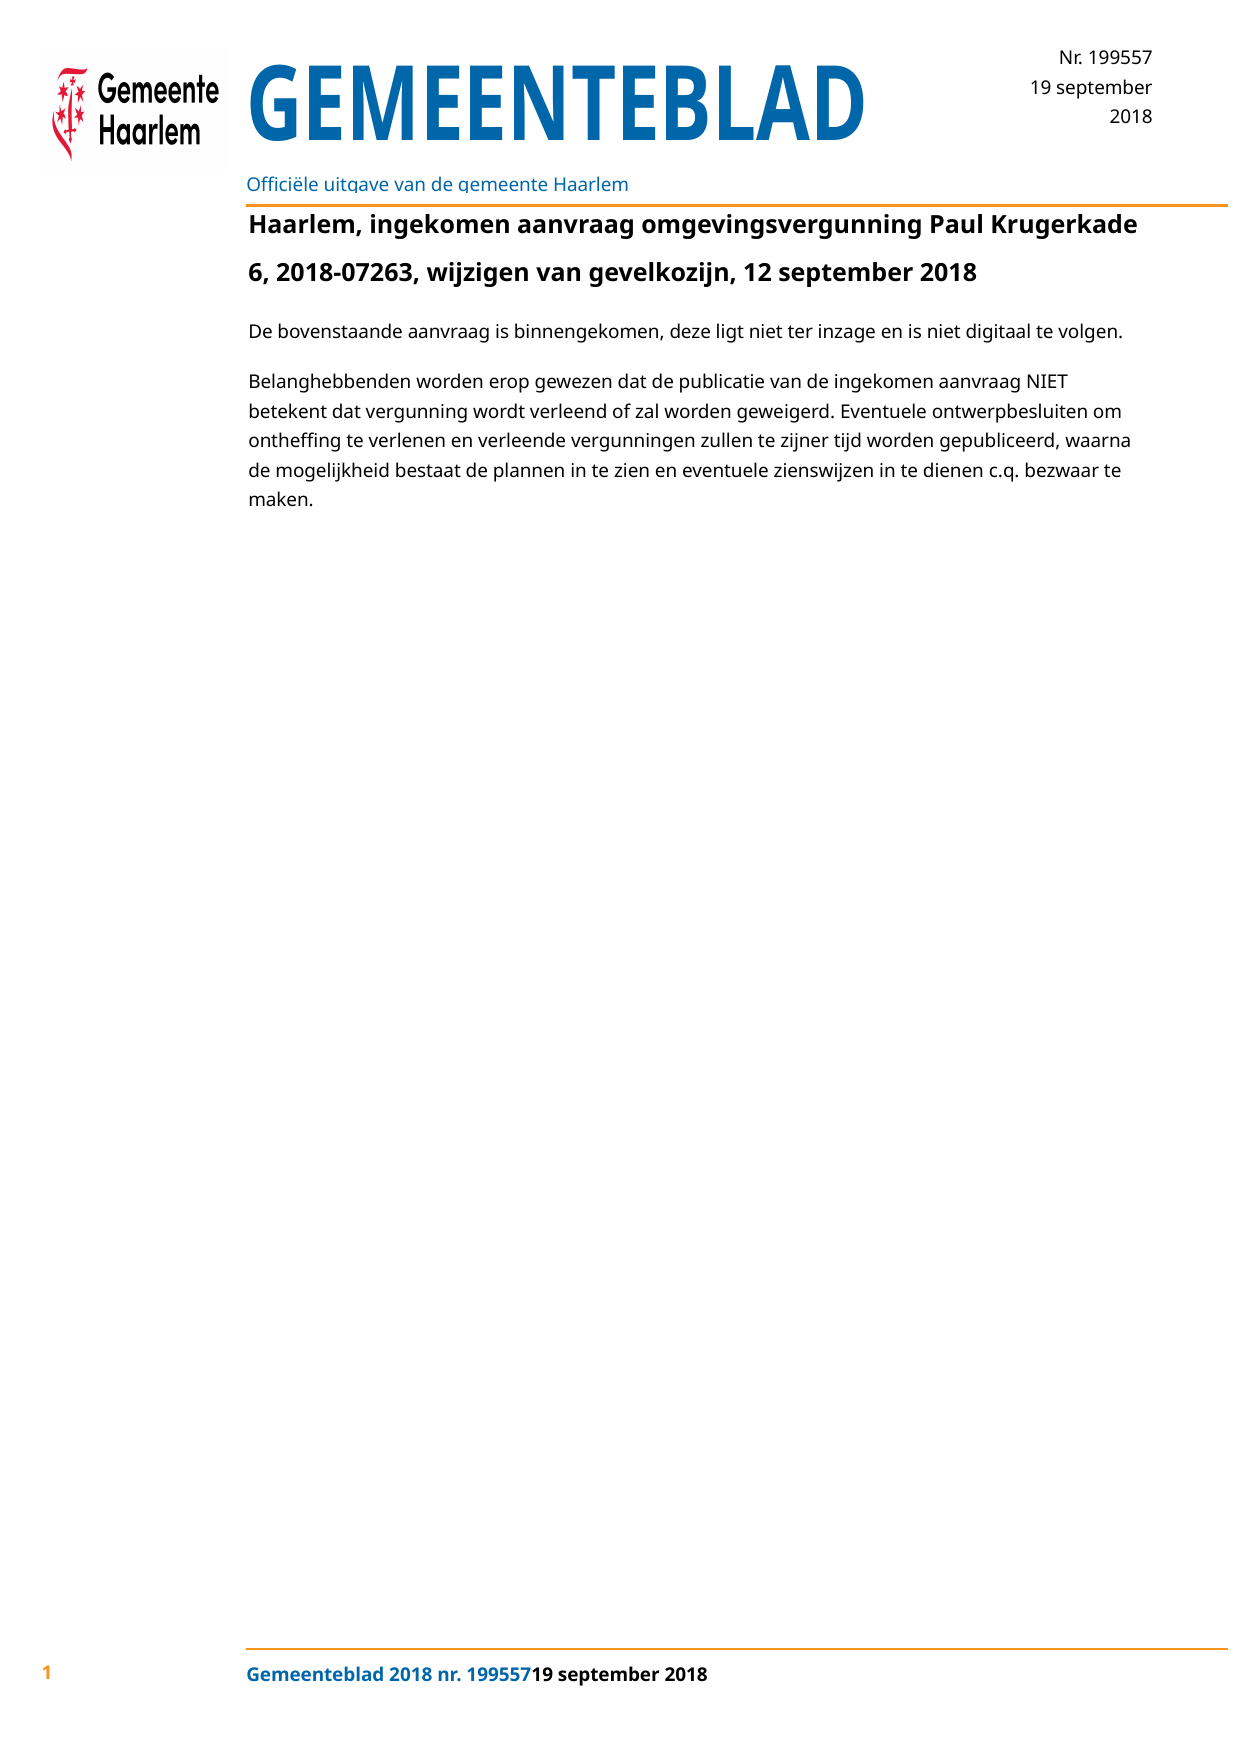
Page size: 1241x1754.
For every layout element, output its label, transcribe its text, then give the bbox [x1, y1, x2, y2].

picture [41, 47, 231, 172]
text Haarlem, ingekomen aanvraag omgevingsvergunning Paul Krugerkade 6, 2018-07263, wijzigen van gevelkozijn, 12 september 2018 [248, 207, 1152, 288]
text De bovenstaande aanvraag is binnengekomen, deze ligt niet ter inzage en is niet digitaal te volgen. [248, 318, 1152, 344]
text Belanghebbenden worden erop gewezen dat de publicatie van de ingekomen aanvraag NIET betekent dat vergunning wordt verleend of zal worden geweigerd. Eventuele ontwerpbesluiten om ontheffing te verlenen en verleende vergunningen zullen te zijner tijd worden gepubliceerd, waarna de mogelijkheid bestaat de plannen in te zien en eventuele zienswijzen in te dienen c.q. bezwaar te maken. [248, 368, 1152, 512]
